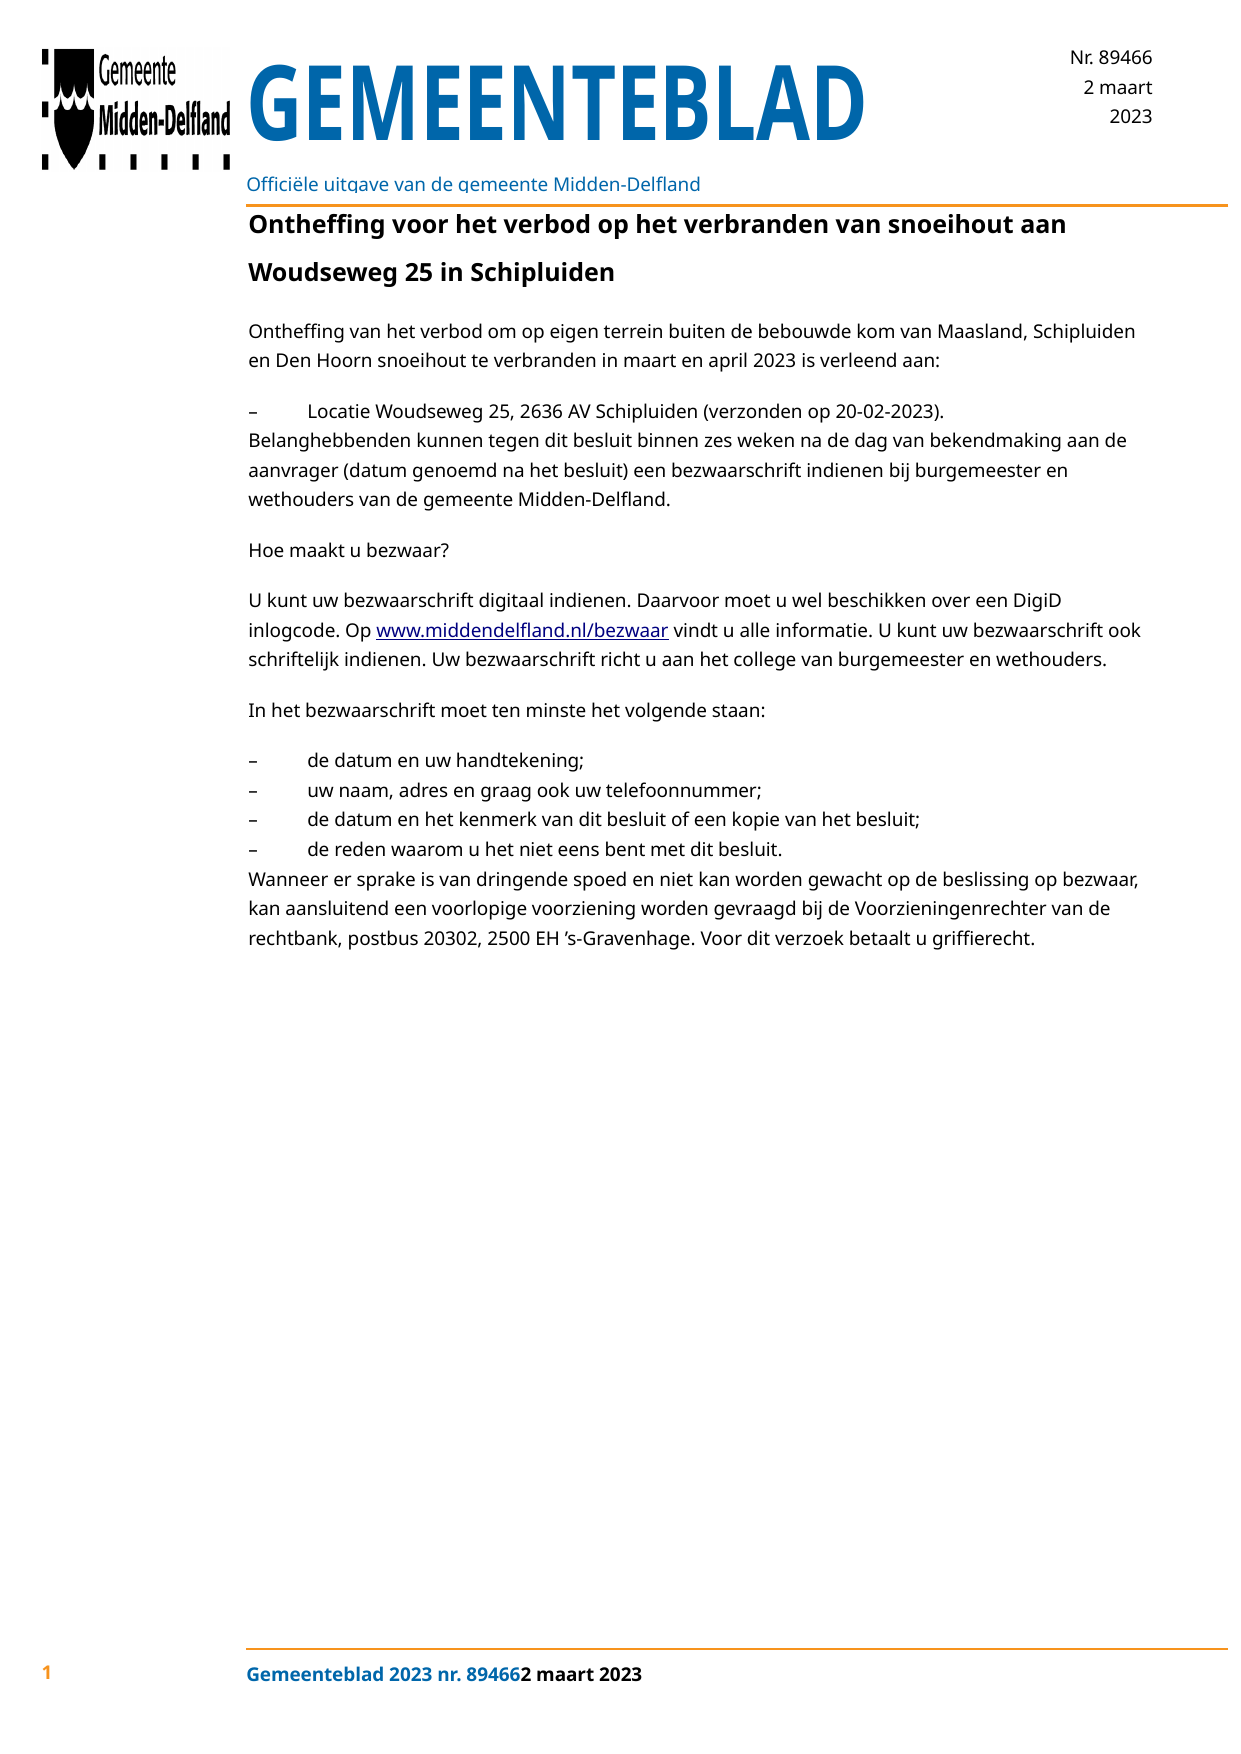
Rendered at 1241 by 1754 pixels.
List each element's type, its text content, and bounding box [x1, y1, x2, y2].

text Belanghebbenden kunnen tegen dit besluit binnen zes weken na de dag van bekendmaking aan de aanvrager (datum genoemd na het besluit) een bezwaarschrift indienen bij burgemeester en wethouders van de gemeente Midden-Delfland. [248, 427, 1152, 512]
text Ontheffing voor het verbod op het verbranden van snoeihout aan Woudseweg 25 in Schipluiden [248, 207, 1152, 288]
list de datum en het kenmerk van dit besluit of een kopie van het besluit; [248, 807, 1152, 832]
text Hoe maakt u bezwaar? [248, 537, 1152, 563]
text U kunt uw bezwaarschrift digitaal indienen. Daarvoor moet u wel beschikken over een DigiD inlogcode. Op www.middendelfland.nl/bezwaar vindt u alle informatie. U kunt uw bezwaarschrift ook schriftelijk indienen. Uw bezwaarschrift richt u aan het college van burgemeester en wethouders. [248, 587, 1152, 672]
text In het bezwaarschrift moet ten minste het volgende staan: [248, 697, 1152, 723]
list de datum en uw handtekening; [248, 747, 1152, 773]
picture [41, 47, 231, 172]
list uw naam, adres en graag ook uw telefoonnummer; [248, 777, 1152, 803]
list de reden waarom u het niet eens bent met dit besluit. [248, 836, 1152, 862]
text ​Wanneer er sprake is van dringende spoed en niet kan worden gewacht op de beslissing op bezwaar, kan aansluitend een voorlopige voorziening worden gevraagd bij de Voorzieningenrechter van de rechtbank, postbus 20302, 2500 EH ’s-Gravenhage. Voor dit verzoek betaalt u griffierecht. [248, 866, 1152, 951]
list Locatie Woudseweg 25, 2636 AV Schipluiden (verzonden op 20-02-2023). [248, 398, 1152, 424]
text Ontheffing van het verbod om op eigen terrein buiten de bebouwde kom van Maasland, Schipluiden en Den Hoorn snoeihout te verbranden in maart en april 2023 is verleend aan: [248, 318, 1152, 373]
